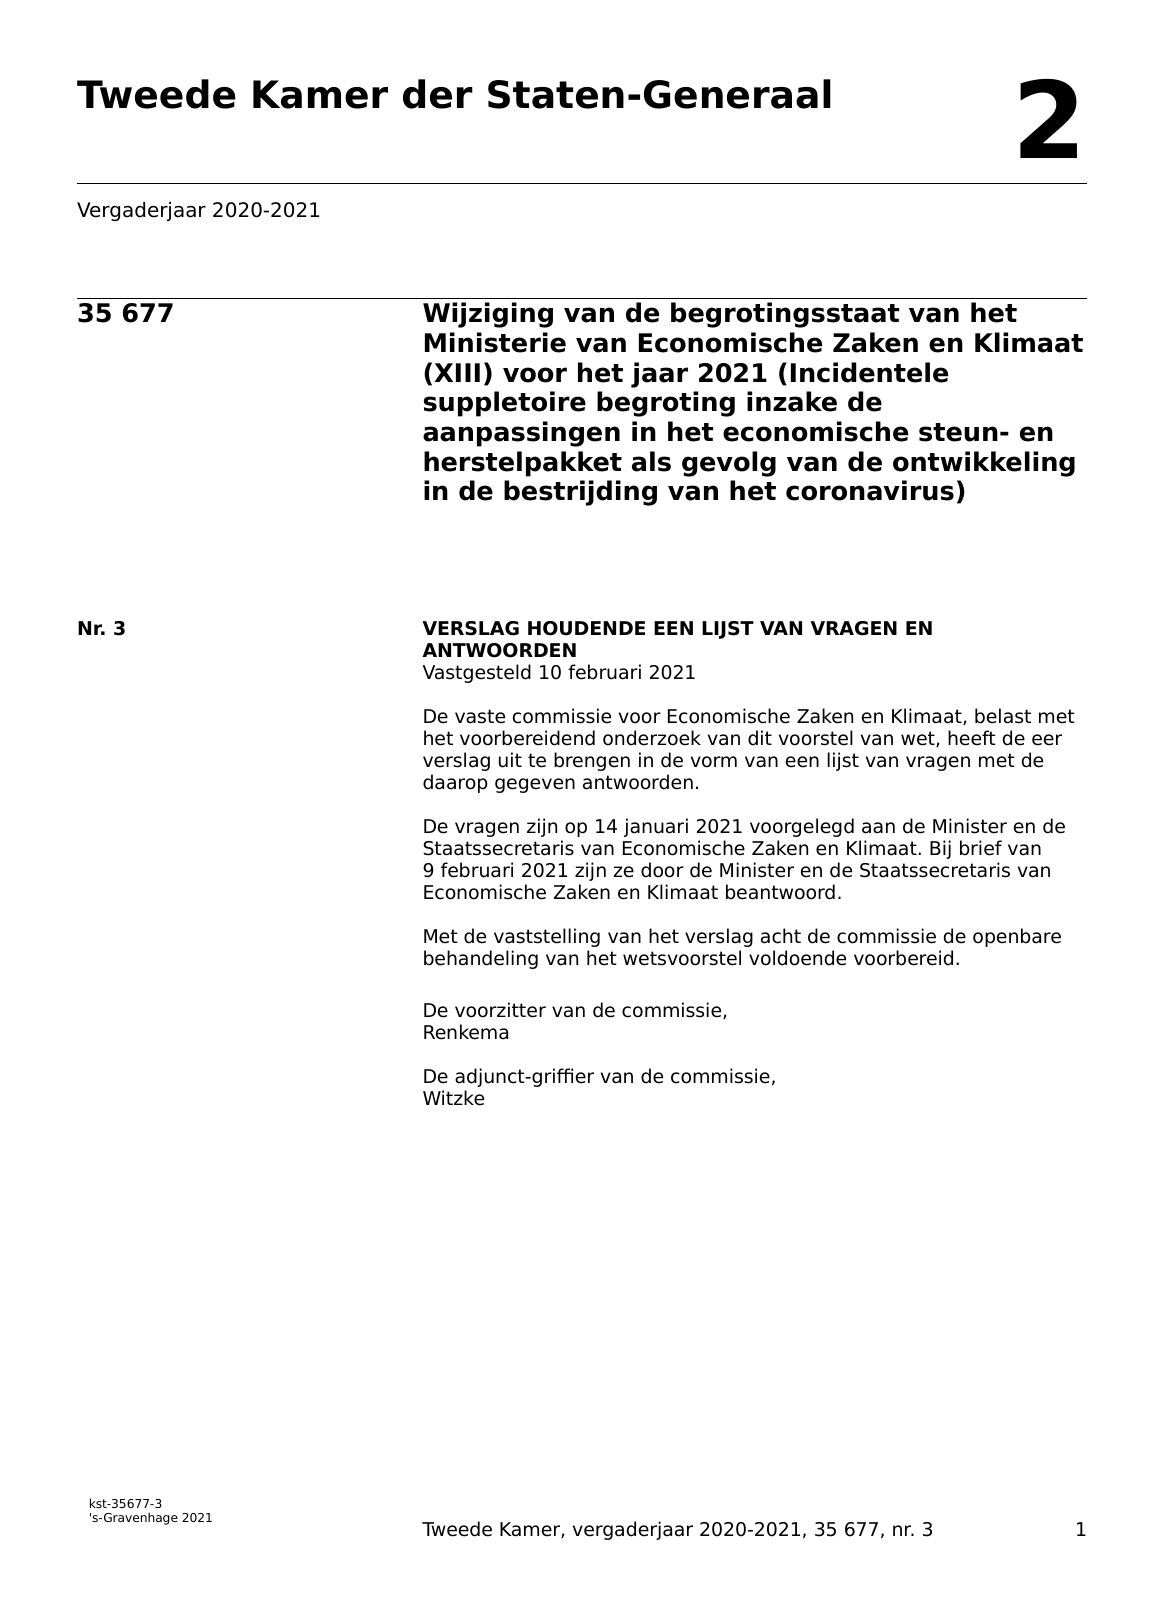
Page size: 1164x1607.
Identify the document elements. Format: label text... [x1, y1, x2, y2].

text De adjunct-griffier van de commissie, Witzke [422, 1066, 1087, 1110]
text 's-Gravenhage 2021 [88, 1511, 323, 1525]
text Vastgesteld 10 februari 2021 [422, 662, 1087, 684]
text De vaste commissie voor Economische Zaken en Klimaat, belast met het voorbereidend onderzoek van dit voorstel van wet, heeft de eer verslag uit te brengen in de vorm van een lijst van vragen met de daarop gegeven antwoorden. [422, 706, 1087, 794]
text De voorzitter van de commissie, Renkema [422, 1000, 1087, 1044]
subtitle Nr. 3 VERSLAG HOUDENDE EEN LIJST VAN VRAGEN EN ANTWOORDEN [77, 618, 1087, 662]
table_header Tweede Kamer der Staten-Generaal [77, 59, 886, 183]
text De vragen zijn op 14 januari 2021 voorgelegd aan de Minister en de Staatssecretaris van Economische Zaken en Klimaat. Bij brief van 9 februari 2021 zijn ze door de Minister en de Staatssecretaris van Economische Zaken en Klimaat beantwoord. [422, 816, 1087, 904]
table_header 2 [886, 59, 1087, 183]
table_cell Vergaderjaar 2020-2021 [77, 184, 1087, 298]
text Met de vaststelling van het verslag acht de commissie de openbare behandeling van het wetsvoorstel voldoende voorbereid. [422, 926, 1087, 970]
text kst-35677-3 [88, 1497, 323, 1511]
subtitle 35 677 Wijziging van de begrotingsstaat van het Ministerie van Economische Zaken en Klimaat (XIII) voor het jaar 2021 (Incidentele suppletoire begroting inzake de aanpassingen in het economische steun- en herstelpakket als gevolg van de ontwikkeling in de bestrijding van het coronavirus) [77, 299, 1087, 507]
